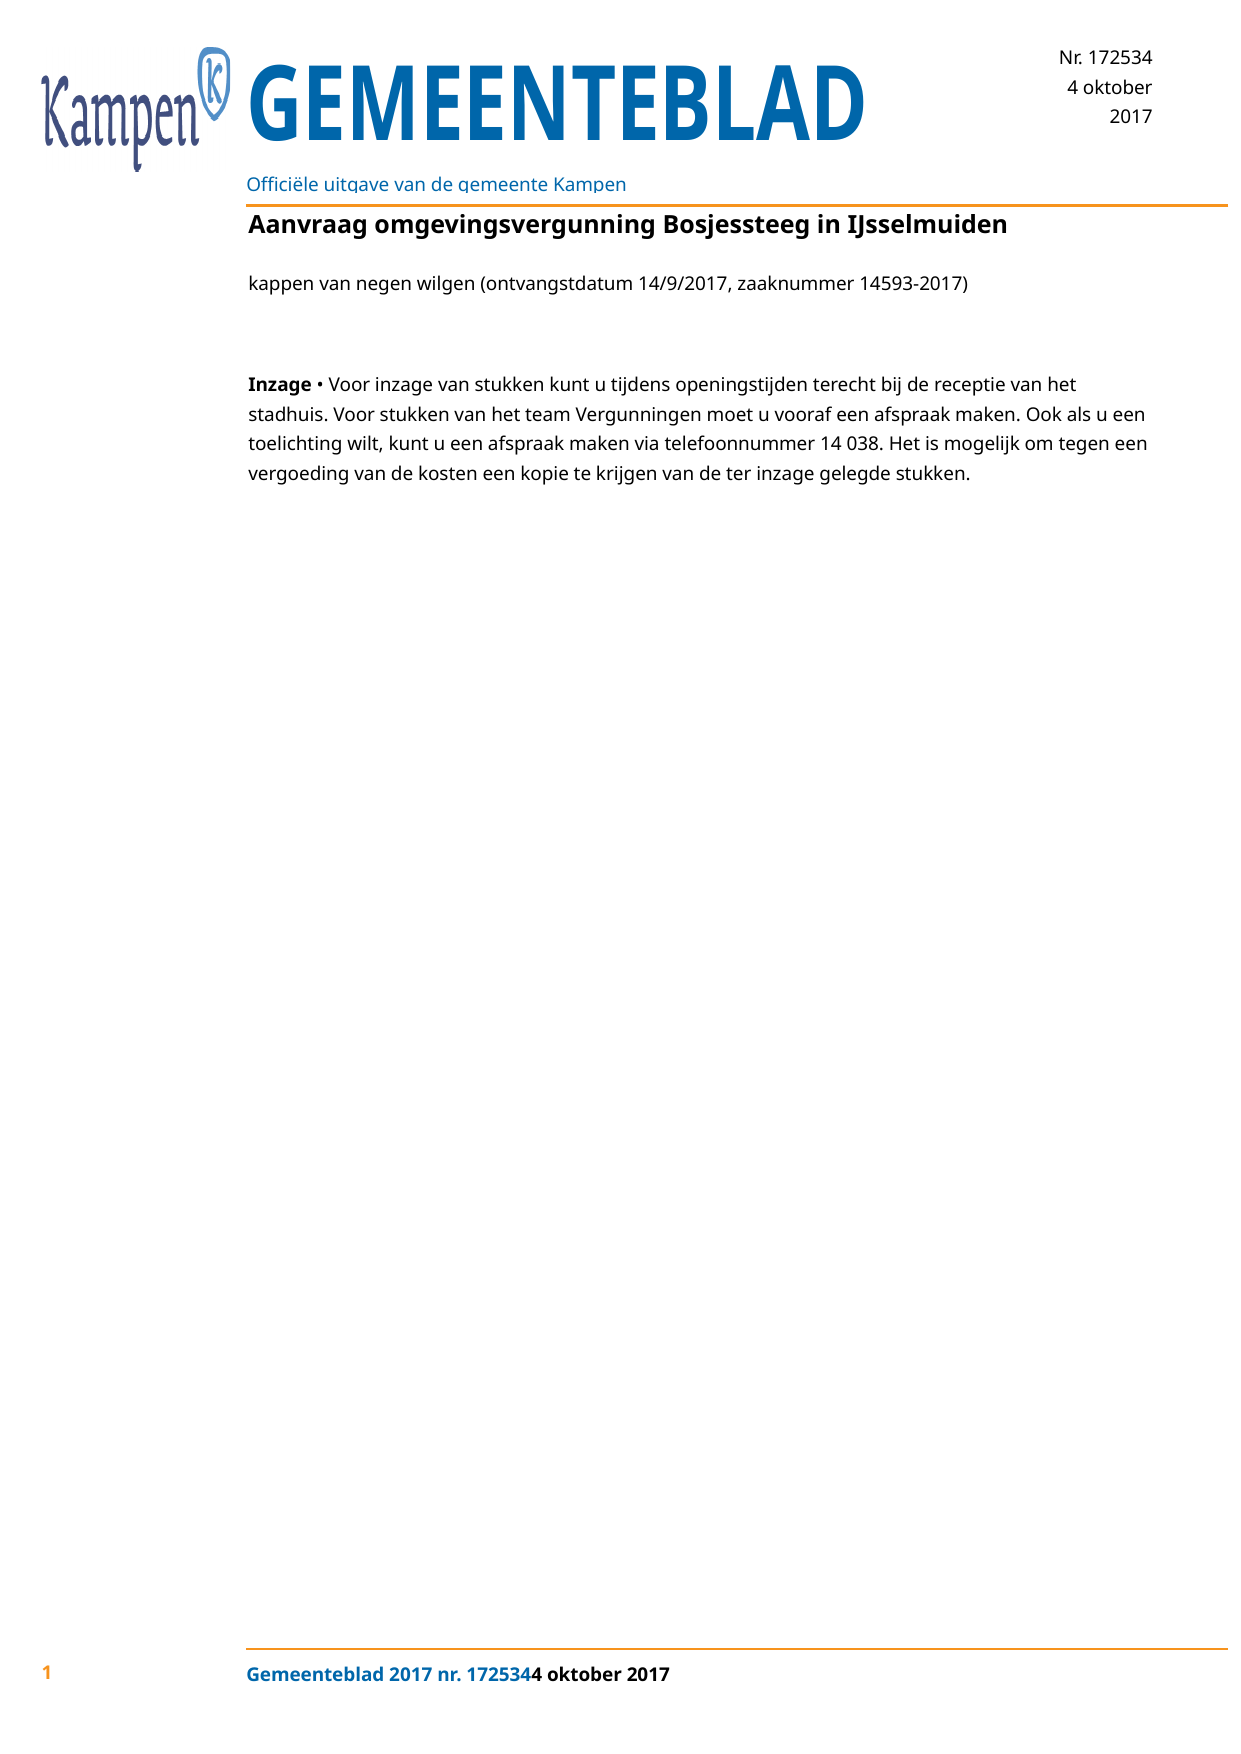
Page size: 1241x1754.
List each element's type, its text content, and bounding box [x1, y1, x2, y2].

text Inzage • Voor inzage van stukken kunt u tijdens openingstijden terecht bij de receptie van het stadhuis. Voor stukken van het team Vergunningen moet u vooraf een afspraak maken. Ook als u een toelichting wilt, kunt u een afspraak maken via telefoonnummer 14 038. Het is mogelijk om tegen een vergoeding van de kosten een kopie te krijgen van de ter inzage gelegde stukken. [248, 371, 1152, 486]
text Aanvraag omgevingsvergunning Bosjessteeg in IJsselmuiden [248, 207, 1152, 241]
text kappen van negen wilgen (ontvangstdatum 14/9/2017, zaaknummer 14593-2017) [248, 270, 1152, 296]
picture [41, 47, 231, 172]
